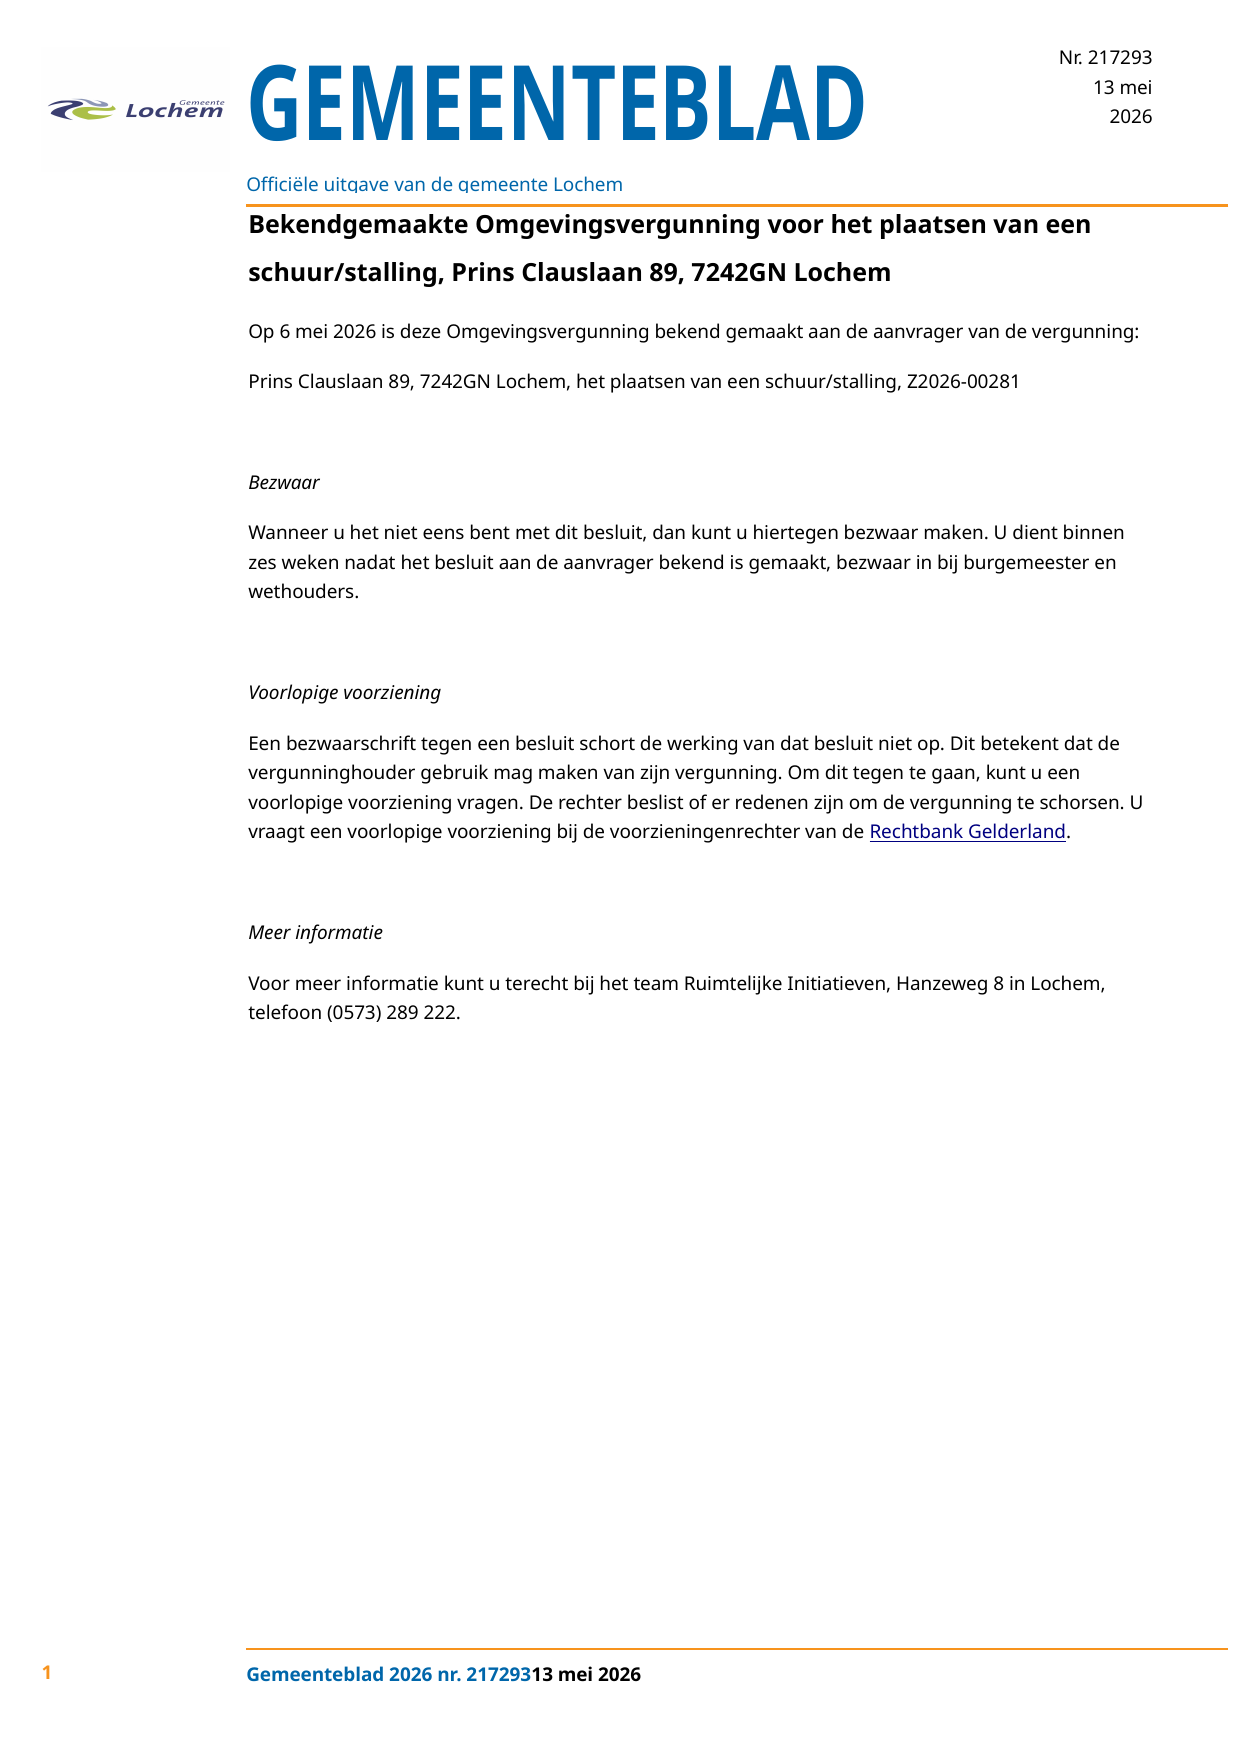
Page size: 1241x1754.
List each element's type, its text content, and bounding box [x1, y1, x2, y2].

text Voorlopige voorziening [248, 679, 1152, 705]
text Op 6 mei 2026 is deze Omgevingsvergunning bekend gemaakt aan de aanvrager van de vergunning: [248, 318, 1152, 344]
text Bekendgemaakte Omgevingsvergunning voor het plaatsen van een schuur/stalling, Prins Clauslaan 89, 7242GN Lochem [248, 207, 1152, 288]
picture [41, 47, 231, 172]
text Prins Clauslaan 89, 7242GN Lochem, het plaatsen van een schuur/stalling, Z2026-00281 [248, 368, 1152, 394]
text Voor meer informatie kunt u terecht bij het team Ruimtelijke Initiatieven, Hanzeweg 8 in Lochem, telefoon (0573) 289 222. [248, 970, 1152, 1025]
text Meer informatie [248, 919, 1152, 945]
text Een bezwaarschrift tegen een besluit schort de werking van dat besluit niet op. Dit betekent dat de vergunninghouder gebruik mag maken van zijn vergunning. Om dit tegen te gaan, kunt u een voorlopige voorziening vragen. De rechter beslist of er redenen zijn om de vergunning te schorsen. U vraagt een voorlopige voorziening bij de voorzieningenrechter van de Rechtbank Gelderland. [248, 730, 1152, 844]
text Wanneer u het niet eens bent met dit besluit, dan kunt u hiertegen bezwaar maken. U dient binnen zes weken nadat het besluit aan de aanvrager bekend is gemaakt, bezwaar in bij burgemeester en wethouders. [248, 519, 1152, 604]
text Bezwaar [248, 469, 1152, 495]
